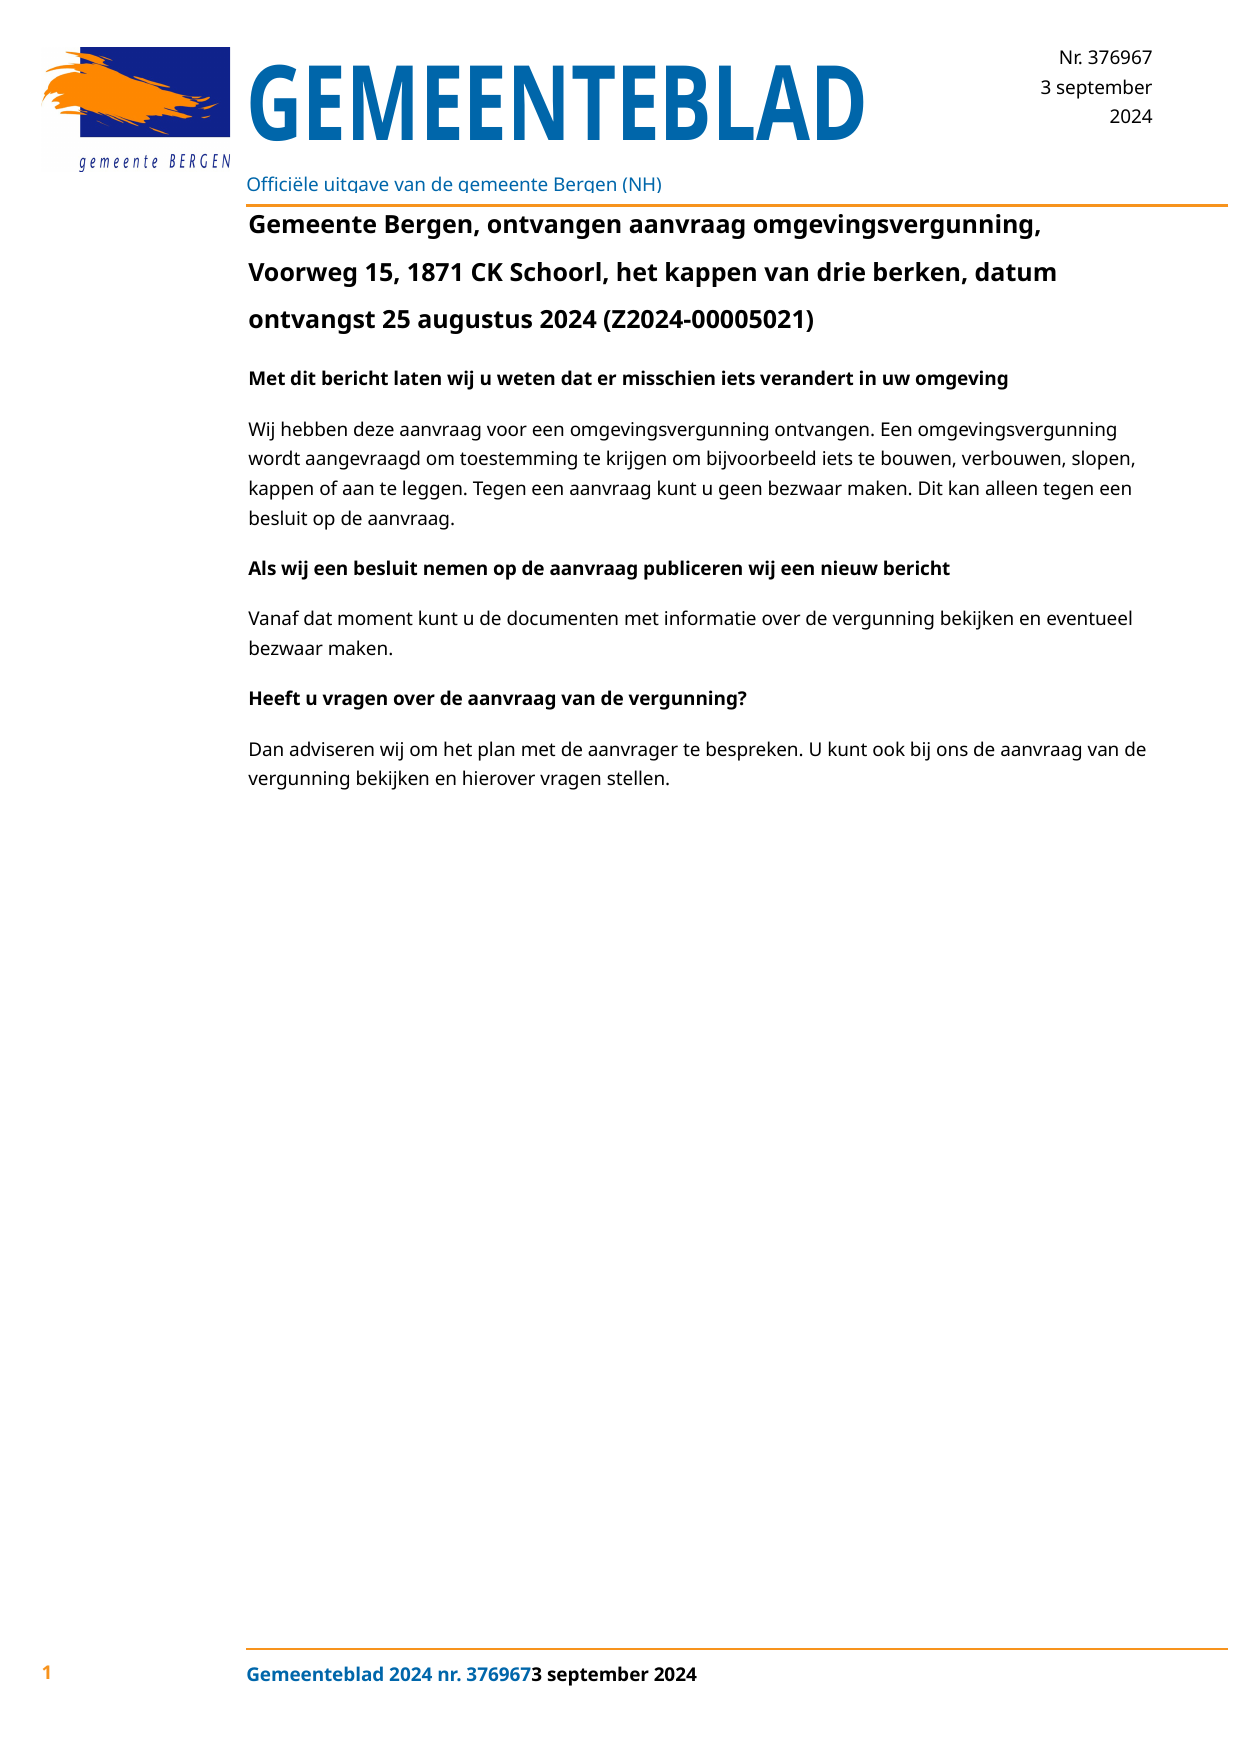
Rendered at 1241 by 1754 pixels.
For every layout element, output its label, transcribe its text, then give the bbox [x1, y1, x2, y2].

picture [41, 47, 231, 172]
text Wij hebben deze aanvraag voor een omgevingsvergunning ontvangen. Een omgevingsvergunning wordt aangevraagd om toestemming te krijgen om bijvoorbeeld iets te bouwen, verbouwen, slopen, kappen of aan te leggen. Tegen een aanvraag kunt u geen bezwaar maken. Dit kan alleen tegen een besluit op de aanvraag. [248, 416, 1152, 530]
text Als wij een besluit nemen op de aanvraag publiceren wij een nieuw bericht [248, 555, 1152, 581]
text Met dit bericht laten wij u weten dat er misschien iets verandert in uw omgeving [248, 366, 1152, 391]
text Dan adviseren wij om het plan met de aanvrager te bespreken. U kunt ook bij ons de aanvraag van de vergunning bekijken en hierover vragen stellen. [248, 736, 1152, 791]
text Vanaf dat moment kunt u de documenten met informatie over de vergunning bekijken en eventueel bezwaar maken. [248, 606, 1152, 661]
text Heeft u vragen over de aanvraag van de vergunning? [248, 686, 1152, 711]
text Gemeente Bergen, ontvangen aanvraag omgevingsvergunning, Voorweg 15, 1871 CK Schoorl, het kappen van drie berken, datum ontvangst 25 augustus 2024 (Z2024-00005021) [248, 207, 1152, 336]
